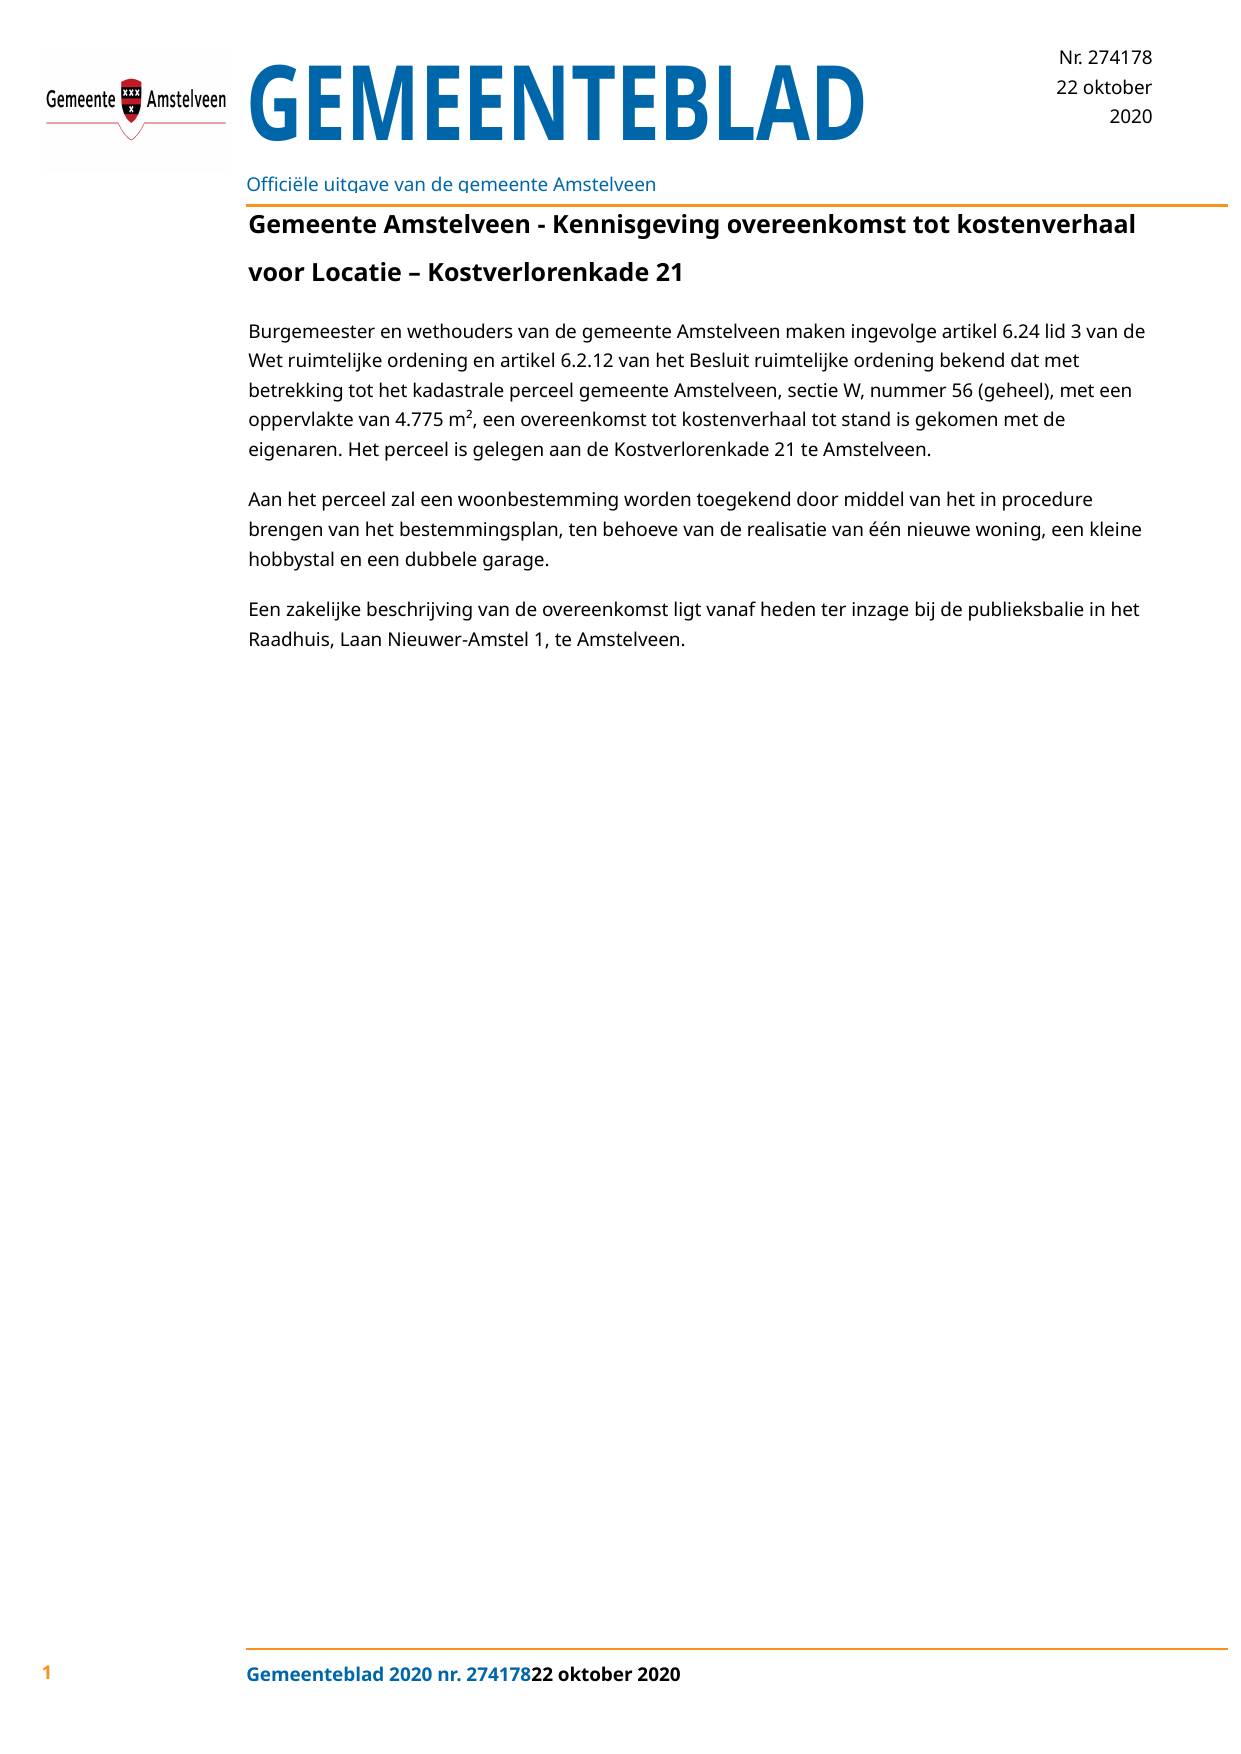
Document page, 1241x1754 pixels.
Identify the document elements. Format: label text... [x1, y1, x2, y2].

picture [41, 47, 231, 172]
text Gemeente Amstelveen - Kennisgeving overeenkomst tot kostenverhaal voor Locatie – Kostverlorenkade 21 [248, 207, 1152, 288]
text Burgemeester en wethouders van de gemeente Amstelveen maken ingevolge artikel 6.24 lid 3 van de Wet ruimtelijke ordening en artikel 6.2.12 van het Besluit ruimtelijke ordening bekend dat met betrekking tot het kadastrale perceel gemeente Amstelveen, sectie W, nummer 56 (geheel), met een oppervlakte van 4.775 m², een overeenkomst tot kostenverhaal tot stand is gekomen met de eigenaren. Het perceel is gelegen aan de Kostverlorenkade 21 te Amstelveen. [248, 318, 1152, 462]
text Aan het perceel zal een woonbestemming worden toegekend door middel van het in procedure brengen van het bestemmingsplan, ten behoeve van de realisatie van één nieuwe woning, een kleine hobbystal en een dubbele garage. [248, 487, 1152, 572]
text Een zakelijke beschrijving van de overeenkomst ligt vanaf heden ter inzage bij de publieksbalie in het Raadhuis, Laan Nieuwer-Amstel 1, te Amstelveen. [248, 596, 1152, 652]
